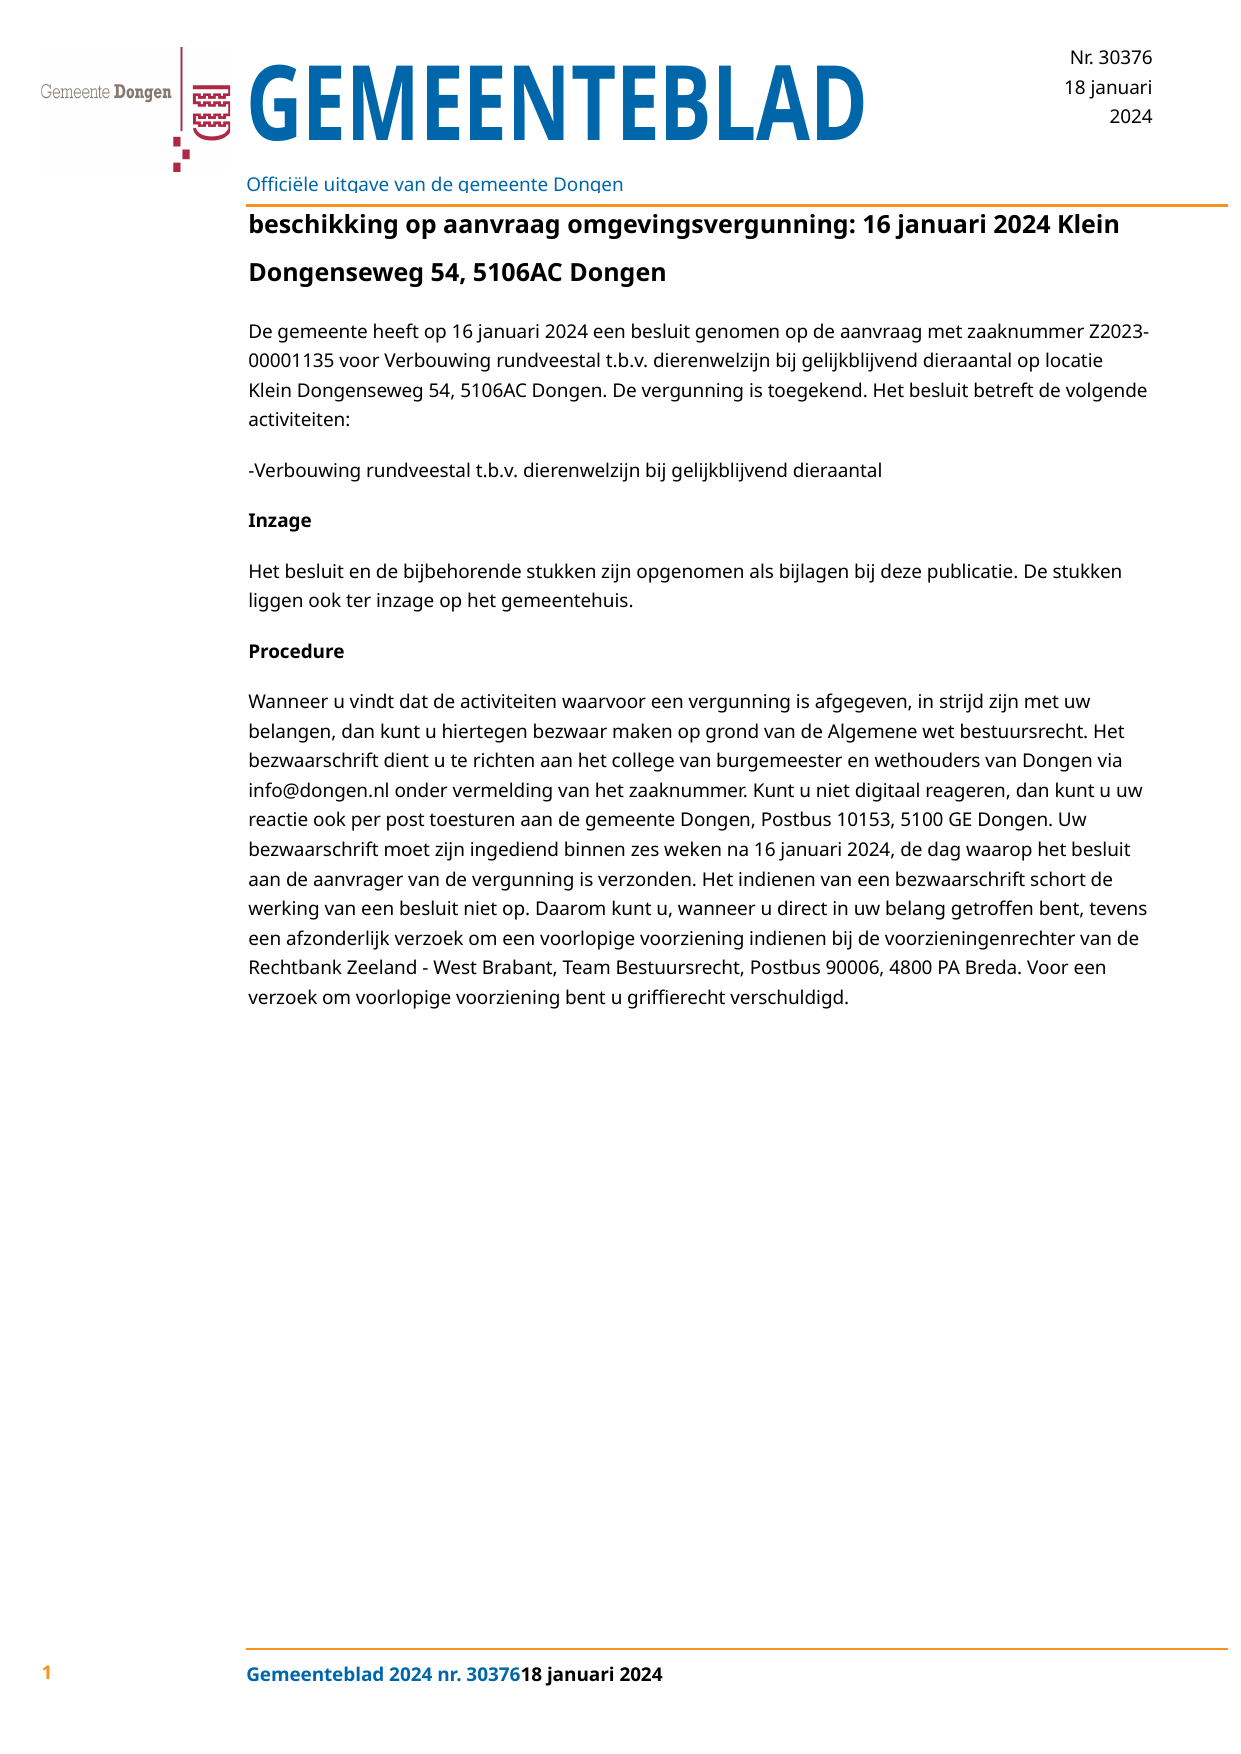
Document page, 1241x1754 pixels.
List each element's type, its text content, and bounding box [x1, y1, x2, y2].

text Procedure [248, 638, 1152, 664]
text -Verbouwing rundveestal t.b.v. dierenwelzijn bij gelijkblijvend dieraantal [248, 457, 1152, 483]
picture [41, 47, 231, 172]
text beschikking op aanvraag omgevingsvergunning: 16 januari 2024 Klein Dongenseweg 54, 5106AC Dongen [248, 207, 1152, 288]
text De gemeente heeft op 16 januari 2024 een besluit genomen op de aanvraag met zaaknummer Z2023-00001135 voor Verbouwing rundveestal t.b.v. dierenwelzijn bij gelijkblijvend dieraantal op locatie Klein Dongenseweg 54, 5106AC Dongen. De vergunning is toegekend. Het besluit betreft de volgende activiteiten: [248, 318, 1152, 432]
text Wanneer u vindt dat de activiteiten waarvoor een vergunning is afgegeven, in strijd zijn met uw belangen, dan kunt u hiertegen bezwaar maken op grond van de Algemene wet bestuursrecht. Het bezwaarschrift dient u te richten aan het college van burgemeester en wethouders van Dongen via info@dongen.nl onder vermelding van het zaaknummer. Kunt u niet digitaal reageren, dan kunt u uw reactie ook per post toesturen aan de gemeente Dongen, Postbus 10153, 5100 GE Dongen. Uw bezwaarschrift moet zijn ingediend binnen zes weken na 16 januari 2024, de dag waarop het besluit aan de aanvrager van de vergunning is verzonden. Het indienen van een bezwaarschrift schort de werking van een besluit niet op. Daarom kunt u, wanneer u direct in uw belang getroffen bent, tevens een afzonderlijk verzoek om een voorlopige voorziening indienen bij de voorzieningenrechter van de Rechtbank Zeeland - West Brabant, Team Bestuursrecht, Postbus 90006, 4800 PA Breda. Voor een verzoek om voorlopige voorziening bent u griffierecht verschuldigd. [248, 688, 1152, 1010]
text Inzage [248, 507, 1152, 533]
text Het besluit en de bijbehorende stukken zijn opgenomen als bijlagen bij deze publicatie. De stukken liggen ook ter inzage op het gemeentehuis. [248, 558, 1152, 613]
